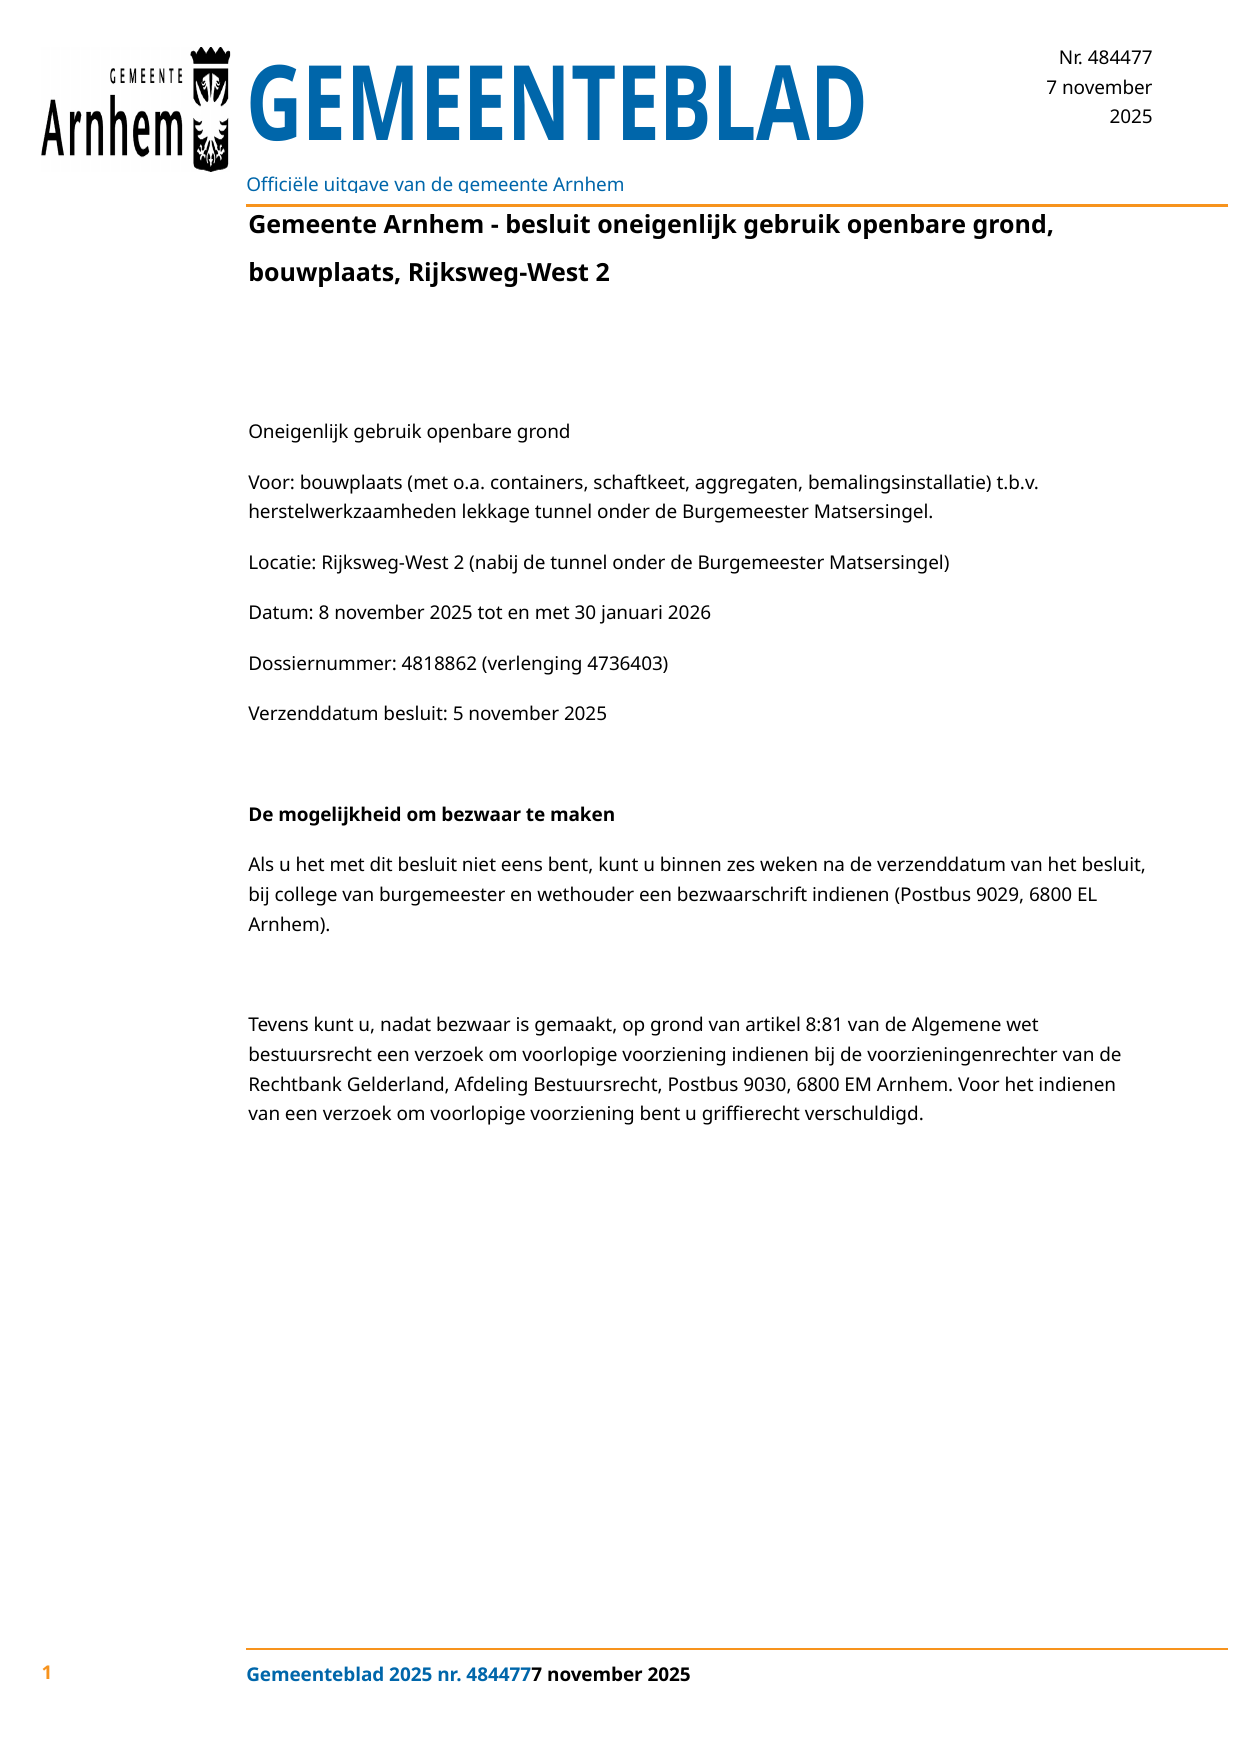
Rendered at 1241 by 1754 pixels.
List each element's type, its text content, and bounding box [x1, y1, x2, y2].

picture [41, 47, 231, 172]
text Dossiernummer: 4818862 (verlenging 4736403) [248, 650, 1152, 676]
text Locatie: Rijksweg-West 2 (nabij de tunnel onder de Burgemeester Matsersingel) [248, 549, 1152, 575]
text Verzenddatum besluit: 5 november 2025 [248, 700, 1152, 726]
text Datum: 8 november 2025 tot en met 30 januari 2026 [248, 599, 1152, 625]
text Oneigenlijk gebruik openbare grond [248, 419, 1152, 444]
text Voor: bouwplaats (met o.a. containers, schaftkeet, aggregaten, bemalingsinstallatie) t.b.v. herstelwerkzaamheden lekkage tunnel onder de Burgemeester Matsersingel. [248, 469, 1152, 524]
text De mogelijkheid om bezwaar te maken [248, 801, 1152, 827]
text Als u het met dit besluit niet eens bent, kunt u binnen zes weken na de verzenddatum van het besluit, bij college van burgemeester en wethouder een bezwaarschrift indienen (Postbus 9029, 6800 EL Arnhem). [248, 852, 1152, 937]
text Gemeente Arnhem - besluit oneigenlijk gebruik openbare grond, bouwplaats, Rijksweg-West 2 [248, 207, 1152, 288]
text Tevens kunt u, nadat bezwaar is gemaakt, op grond van artikel 8:81 van de Algemene wet bestuursrecht een verzoek om voorlopige voorziening indienen bij de voorzieningenrechter van de Rechtbank Gelderland, Afdeling Bestuursrecht, Postbus 9030, 6800 EM Arnhem. Voor het indienen van een verzoek om voorlopige voorziening bent u griffierecht verschuldigd. [248, 1012, 1152, 1126]
